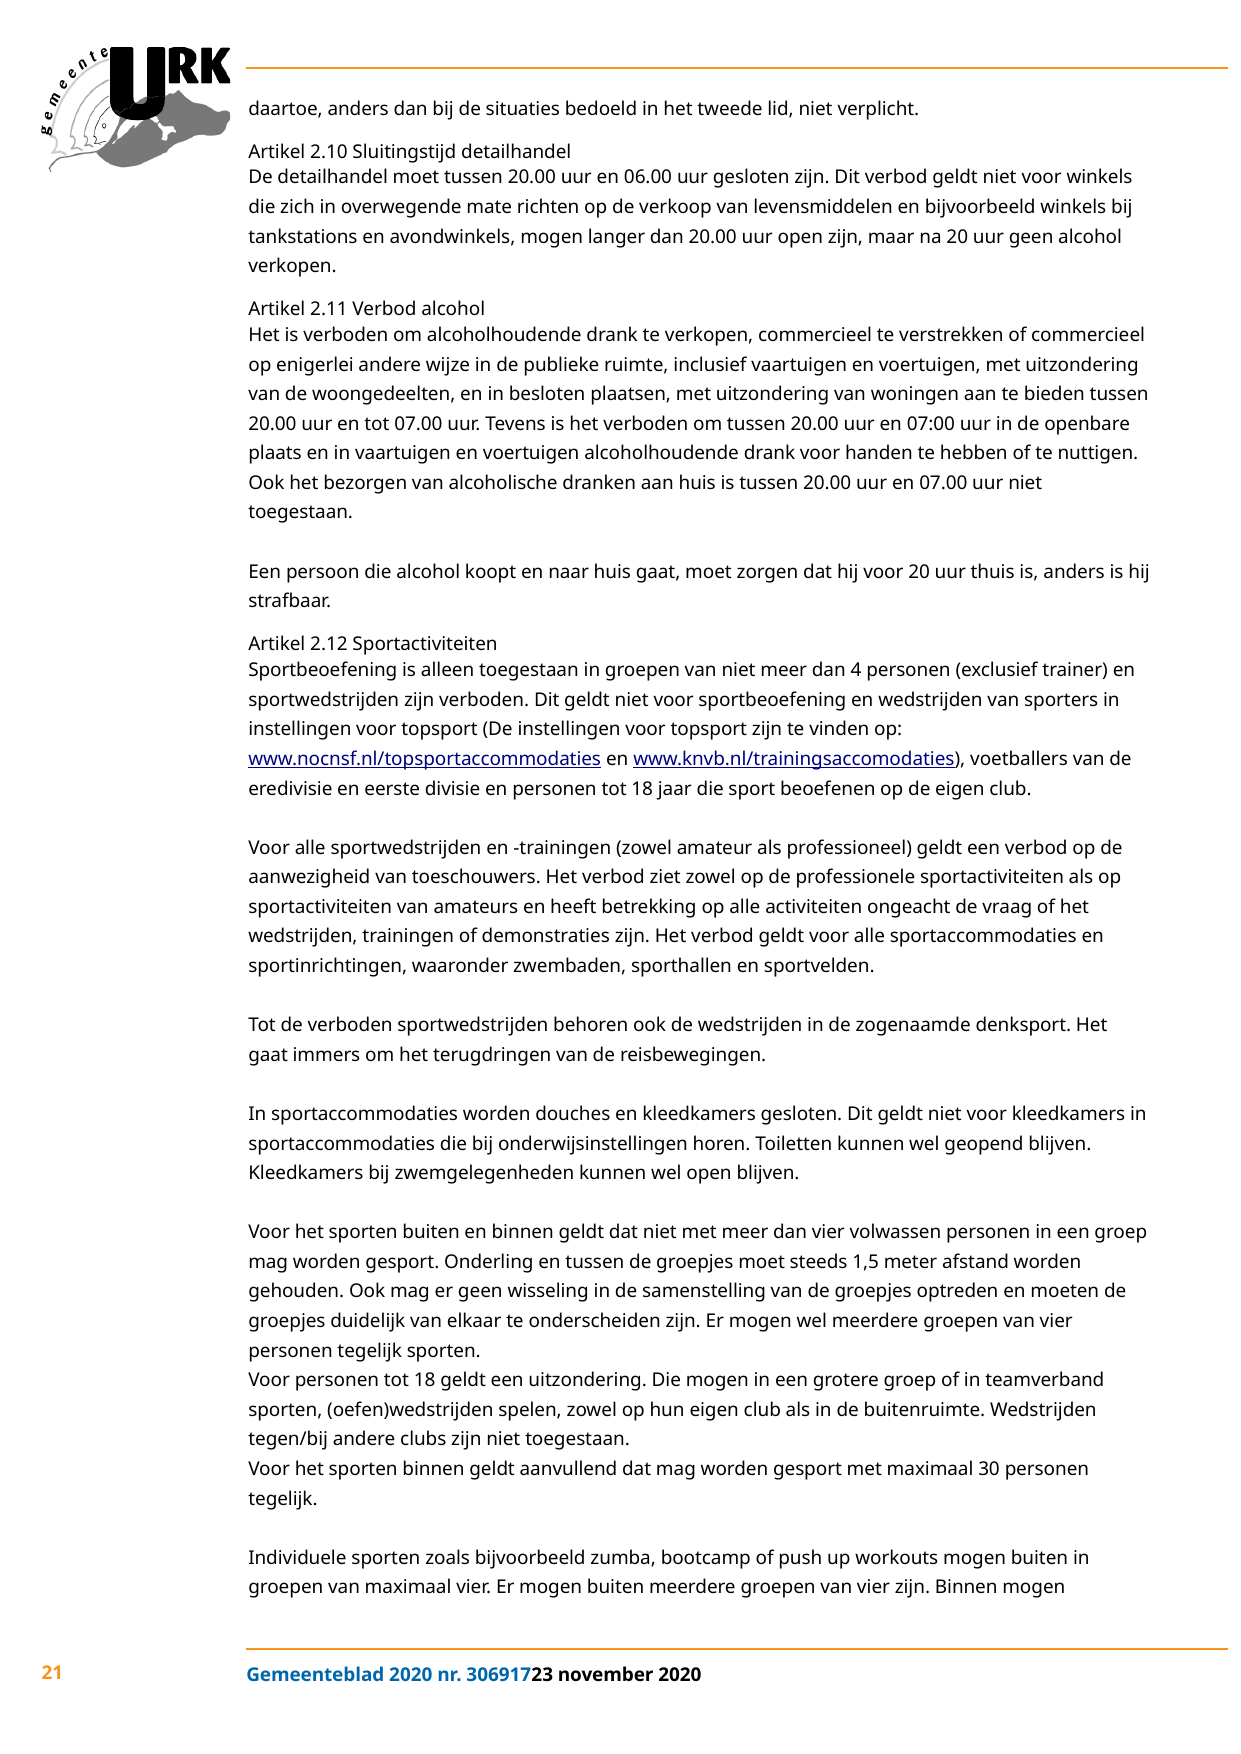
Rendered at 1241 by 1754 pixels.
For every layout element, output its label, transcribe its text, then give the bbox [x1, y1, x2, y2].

text Voor alle sportwedstrijden en -trainingen (zowel amateur als professioneel) geldt een verbod op de aanwezigheid van toeschouwers. Het verbod ziet zowel op de professionele sportactiviteiten als op sportactiviteiten van amateurs en heeft betrekking op alle activiteiten ongeacht de vraag of het wedstrijden, trainingen of demonstraties zijn. Het verbod geldt voor alle sportaccommodaties en sportinrichtingen, waaronder zwembaden, sporthallen en sportvelden. [248, 834, 1152, 978]
text daartoe, anders dan bij de situaties bedoeld in het tweede lid, niet verplicht. [248, 95, 1152, 121]
text De detailhandel moet tussen 20.00 uur en 06.00 uur gesloten zijn. Dit verbod geldt niet voor winkels die zich in overwegende mate richten op de verkoop van levensmiddelen en bijvoorbeeld winkels bij tankstations en avondwinkels, mogen langer dan 20.00 uur open zijn, maar na 20 uur geen alcohol verkopen. [248, 164, 1152, 278]
text Voor het sporten binnen geldt aanvullend dat mag worden gesport met maximaal 30 personen tegelijk. [248, 1455, 1152, 1510]
text Voor personen tot 18 geldt een uitzondering. Die mogen in een grotere groep of in teamverband sporten, (oefen)wedstrijden spelen, zowel op hun eigen club als in de buitenruimte. Wedstrijden tegen/bij andere clubs zijn niet toegestaan. [248, 1366, 1152, 1451]
text Voor het sporten buiten en binnen geldt dat niet met meer dan vier volwassen personen in een groep mag worden gesport. Onderling en tussen de groepjes moet steeds 1,5 meter afstand worden gehouden. Ook mag er geen wisseling in de samenstelling van de groepjes optreden en moeten de groepjes duidelijk van elkaar te onderscheiden zijn. Er mogen wel meerdere groepen van vier personen tegelijk sporten. [248, 1218, 1152, 1362]
text Artikel 2.11 Verbod alcohol [248, 296, 1152, 321]
text Het is verboden om alcoholhoudende drank te verkopen, commercieel te verstrekken of commercieel op enigerlei andere wijze in de publieke ruimte, inclusief vaartuigen en voertuigen, met uitzondering van de woongedeelten, en in besloten plaatsen, met uitzondering van woningen aan te bieden tussen 20.00 uur en tot 07.00 uur. Tevens is het verboden om tussen 20.00 uur en 07:00 uur in de openbare plaats en in vaartuigen en voertuigen alcoholhoudende drank voor handen te hebben of te nuttigen. Ook het bezorgen van alcoholische dranken aan huis is tussen 20.00 uur en 07.00 uur niet toegestaan. [248, 321, 1152, 524]
text Individuele sporten zoals bijvoorbeeld zumba, bootcamp of push up workouts mogen buiten in groepen van maximaal vier. Er mogen buiten meerdere groepen van vier zijn. Binnen mogen [248, 1544, 1152, 1599]
text In sportaccommodaties worden douches en kleedkamers gesloten. Dit geldt niet voor kleedkamers in sportaccommodaties die bij onderwijsinstellingen horen. Toiletten kunnen wel geopend blijven. Kleedkamers bij zwemgelegenheden kunnen wel open blijven. [248, 1100, 1152, 1185]
text Sportbeoefening is alleen toegestaan in groepen van niet meer dan 4 personen (exclusief trainer) en sportwedstrijden zijn verboden. Dit geldt niet voor sportbeoefening en wedstrijden van sporters in instellingen voor topsport (De instellingen voor topsport zijn te vinden op: www.nocnsf.nl/topsportaccommodaties en www.knvb.nl/trainingsaccomodaties), voetballers van de eredivisie en eerste divisie en personen tot 18 jaar die sport beoefenen op de eigen club. [248, 656, 1152, 800]
picture [41, 47, 231, 172]
text Een persoon die alcohol koopt en naar huis gaat, moet zorgen dat hij voor 20 uur thuis is, anders is hij strafbaar. [248, 558, 1152, 613]
text Tot de verboden sportwedstrijden behoren ook de wedstrijden in de zogenaamde denksport. Het gaat immers om het terugdringen van de reisbewegingen. [248, 1011, 1152, 1067]
text Artikel 2.12 Sportactiviteiten [248, 631, 1152, 656]
text Artikel 2.10 Sluitingstijd detailhandel [248, 138, 1152, 164]
